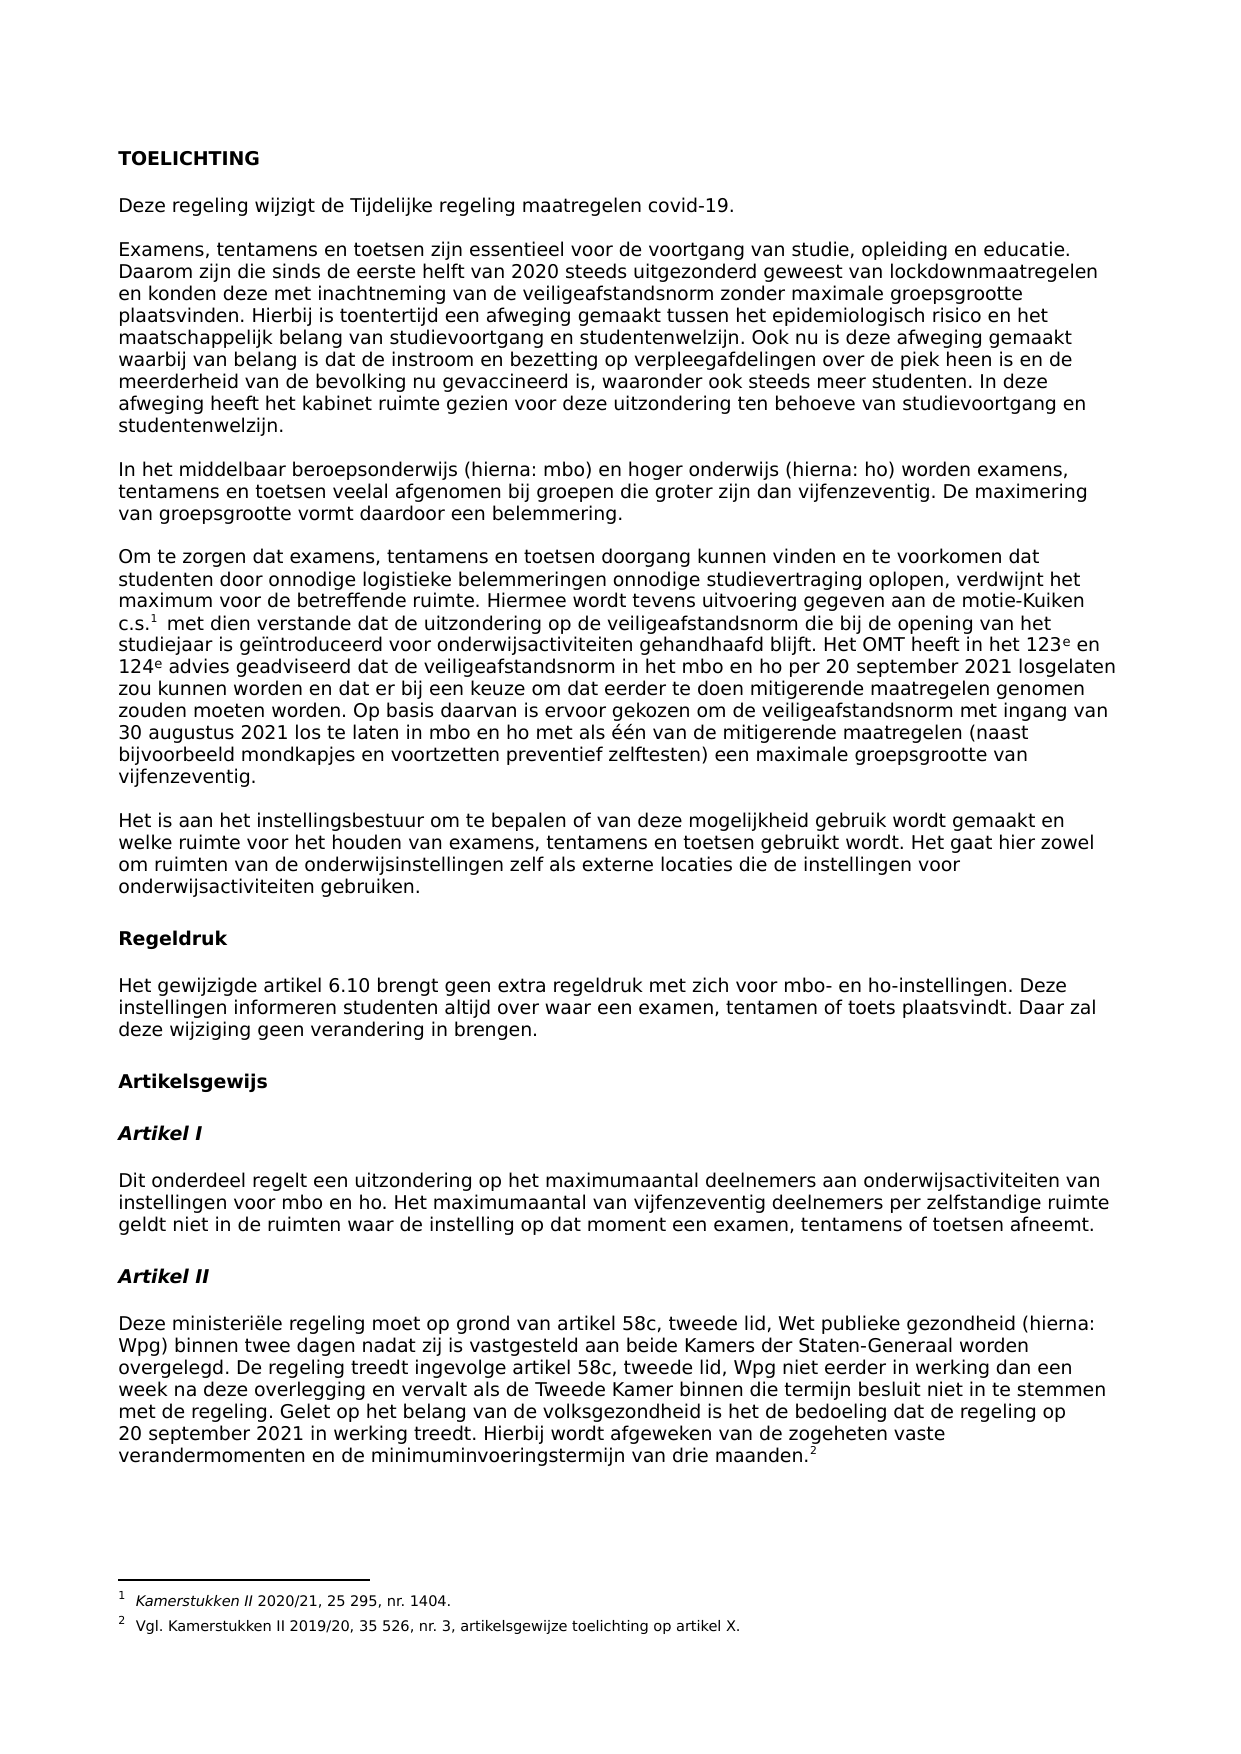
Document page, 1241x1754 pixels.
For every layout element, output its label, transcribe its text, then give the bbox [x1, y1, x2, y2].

subtitle Artikel I [118, 1123, 1122, 1145]
text Het is aan het instellingsbestuur om te bepalen of van deze mogelijkheid gebruik wordt gemaakt en welke ruimte voor het houden van examens, tentamens en toetsen gebruikt wordt. Het gaat hier zowel om ruimten van de onderwijsinstellingen zelf als externe locaties die de instellingen voor onderwijsactiviteiten gebruiken. [118, 810, 1122, 898]
subtitle Artikel II [118, 1266, 1122, 1288]
subtitle Artikelsgewijs [118, 1071, 1122, 1093]
subtitle Regeldruk [118, 928, 1122, 950]
text Dit onderdeel regelt een uitzondering op het maximumaantal deelnemers aan onderwijsactiviteiten van instellingen voor mbo en ho. Het maximumaantal van vijfenzeventig deelnemers per zelfstandige ruimte geldt niet in de ruimten waar de instelling op dat moment een examen, tentamens of toetsen afneemt. [118, 1170, 1122, 1236]
text Vgl. Kamerstukken II 2019/20, 35 526, nr. 3, artikelsgewijze toelichting op artikel X. [118, 1614, 1122, 1636]
text Om te zorgen dat examens, tentamens en toetsen doorgang kunnen vinden en te voorkomen dat studenten door onnodige logistieke belemmeringen onnodige studievertraging oplopen, verdwijnt het maximum voor de betreffende ruimte. Hiermee wordt tevens uitvoering gegeven aan de motie-Kuiken c.s. met dien verstande dat de uitzondering op de veiligeafstandsnorm die bij de opening van het studiejaar is geïntroduceerd voor onderwijsactiviteiten gehandhaafd blijft. Het OMT heeft in het 123e en 124e advies geadviseerd dat de veiligeafstandsnorm in het mbo en ho per 20 september 2021 losgelaten zou kunnen worden en dat er bij een keuze om dat eerder te doen mitigerende maatregelen genomen zouden moeten worden. Op basis daarvan is ervoor gekozen om de veiligeafstandsnorm met ingang van 30 augustus 2021 los te laten in mbo en ho met als één van de mitigerende maatregelen (naast bijvoorbeeld mondkapjes en voortzetten preventief zelftesten) een maximale groepsgrootte van vijfenzeventig. [118, 546, 1122, 788]
text Het gewijzigde artikel 6.10 brengt geen extra regeldruk met zich voor mbo- en ho-instellingen. Deze instellingen informeren studenten altijd over waar een examen, tentamen of toets plaatsvindt. Daar zal deze wijziging geen verandering in brengen. [118, 975, 1122, 1041]
text Examens, tentamens en toetsen zijn essentieel voor de voortgang van studie, opleiding en educatie. Daarom zijn die sinds de eerste helft van 2020 steeds uitgezonderd geweest van lockdownmaatregelen en konden deze met inachtneming van de veiligeafstandsnorm zonder maximale groepsgrootte plaatsvinden. Hierbij is toentertijd een afweging gemaakt tussen het epidemiologisch risico en het maatschappelijk belang van studievoortgang en studentenwelzijn. Ook nu is deze afweging gemaakt waarbij van belang is dat de instroom en bezetting op verpleegafdelingen over de piek heen is en de meerderheid van de bevolking nu gevaccineerd is, waaronder ook steeds meer studenten. In deze afweging heeft het kabinet ruimte gezien voor deze uitzondering ten behoeve van studievoortgang en studentenwelzijn. [118, 239, 1122, 437]
text In het middelbaar beroepsonderwijs (hierna: mbo) en hoger onderwijs (hierna: ho) worden examens, tentamens en toetsen veelal afgenomen bij groepen die groter zijn dan vijfenzeventig. De maximering van groepsgrootte vormt daardoor een belemmering. [118, 459, 1122, 524]
subtitle TOELICHTING [118, 148, 1122, 170]
text Kamerstukken II 2020/21, 25 295, nr. 1404. [118, 1589, 1122, 1611]
text Deze regeling wijzigt de Tijdelijke regeling maatregelen covid-19. [118, 195, 1122, 217]
text Deze ministeriële regeling moet op grond van artikel 58c, tweede lid, Wet publieke gezondheid (hierna: Wpg) binnen twee dagen nadat zij is vastgesteld aan beide Kamers der Staten-Generaal worden overgelegd. De regeling treedt ingevolge artikel 58c, tweede lid, Wpg niet eerder in werking dan een week na deze overlegging en vervalt als de Tweede Kamer binnen die termijn besluit niet in te stemmen met de regeling. Gelet op het belang van de volksgezondheid is het de bedoeling dat de regeling op 20 september 2021 in werking treedt. Hierbij wordt afgeweken van de zogeheten vaste verandermomenten en de minimuminvoeringstermijn van drie maanden. [118, 1313, 1122, 1467]
